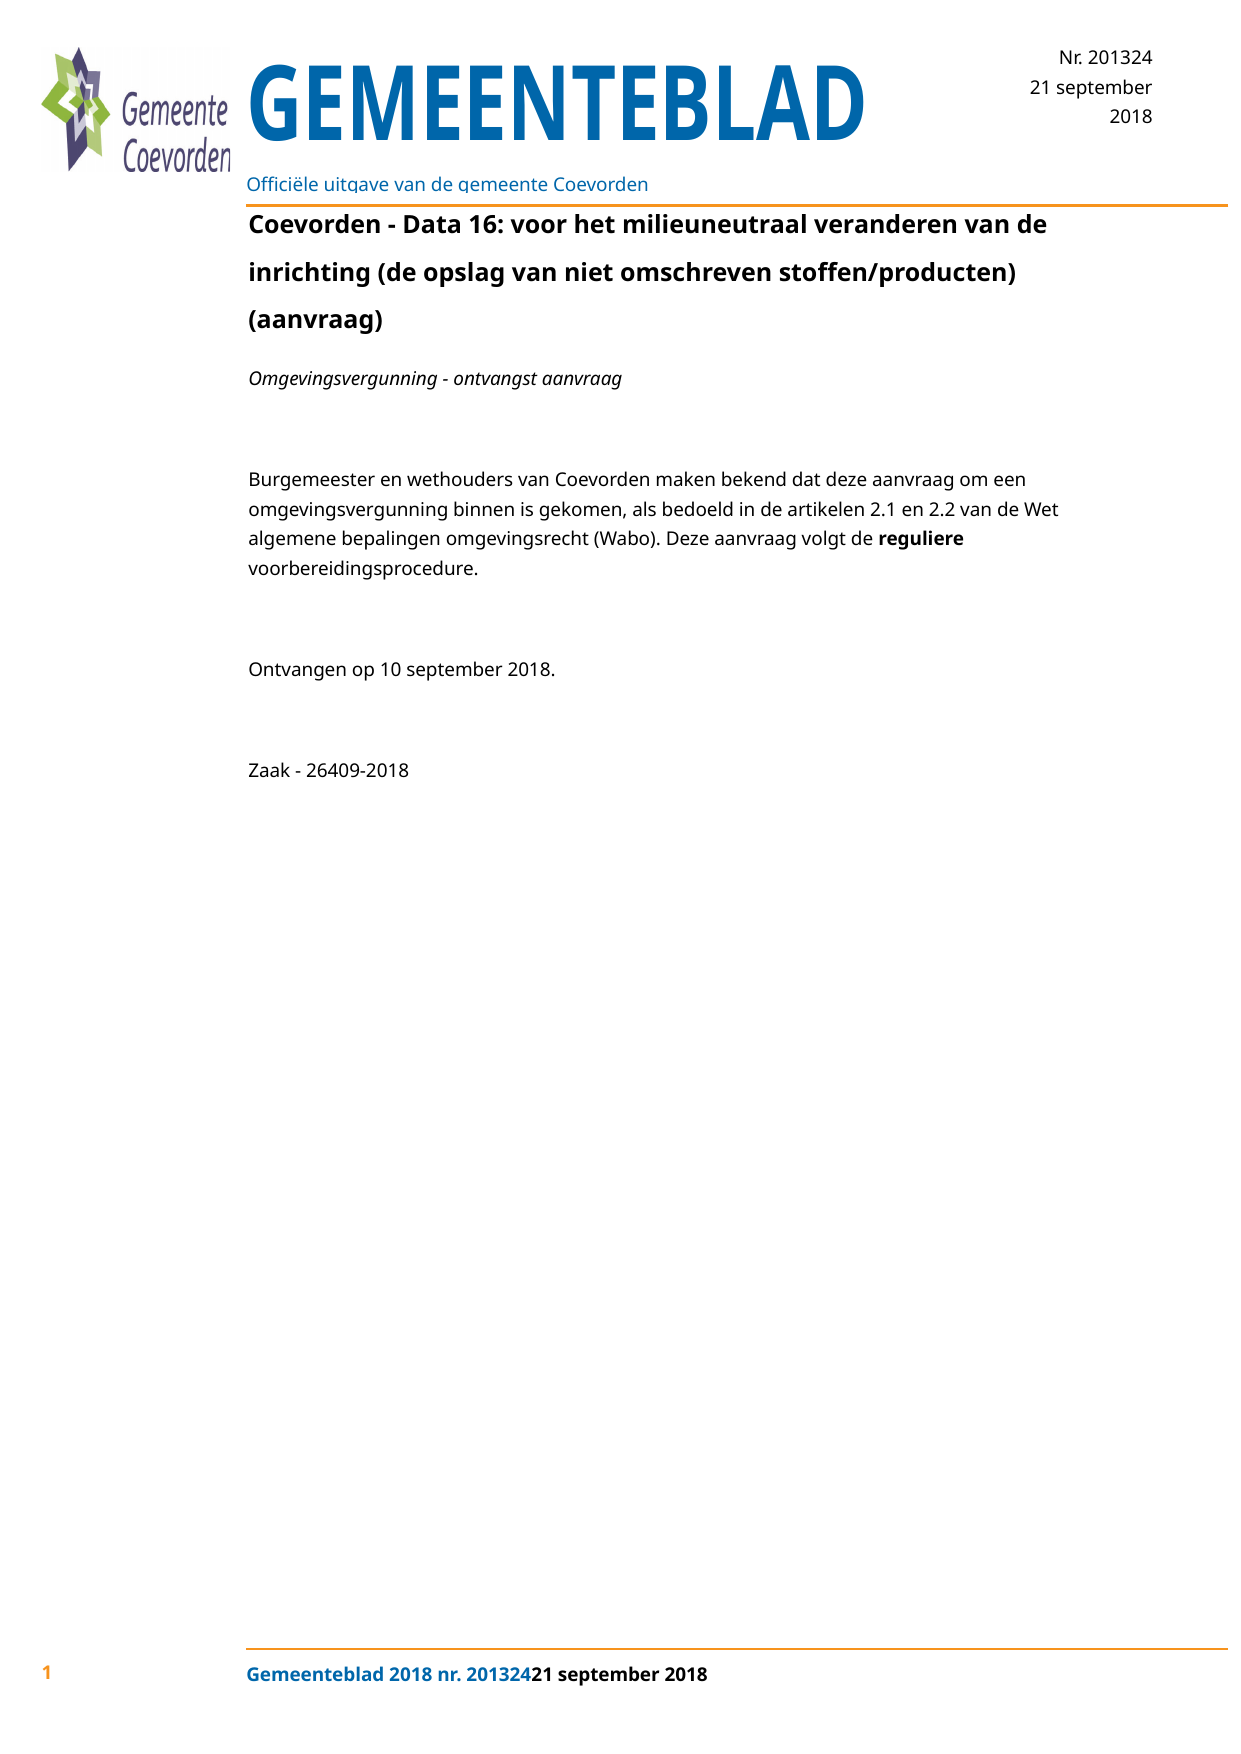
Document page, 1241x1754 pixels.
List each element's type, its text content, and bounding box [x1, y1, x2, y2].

text Burgemeester en wethouders van Coevorden maken bekend dat deze aanvraag om een omgevingsvergunning binnen is gekomen, als bedoeld in de artikelen 2.1 en 2.2 van de Wet algemene bepalingen omgevingsrecht (Wabo). Deze aanvraag volgt de reguliere voorbereidingsprocedure. [248, 466, 1152, 581]
text Omgevingsvergunning - ontvangst aanvraag [248, 366, 1152, 391]
text Zaak - 26409-2018 [248, 757, 1152, 782]
picture [41, 47, 231, 172]
text Coevorden - Data 16: voor het milieuneutraal veranderen van de inrichting (de opslag van niet omschreven stoffen/producten) (aanvraag) [248, 207, 1152, 336]
text Ontvangen op 10 september 2018. [248, 656, 1152, 682]
